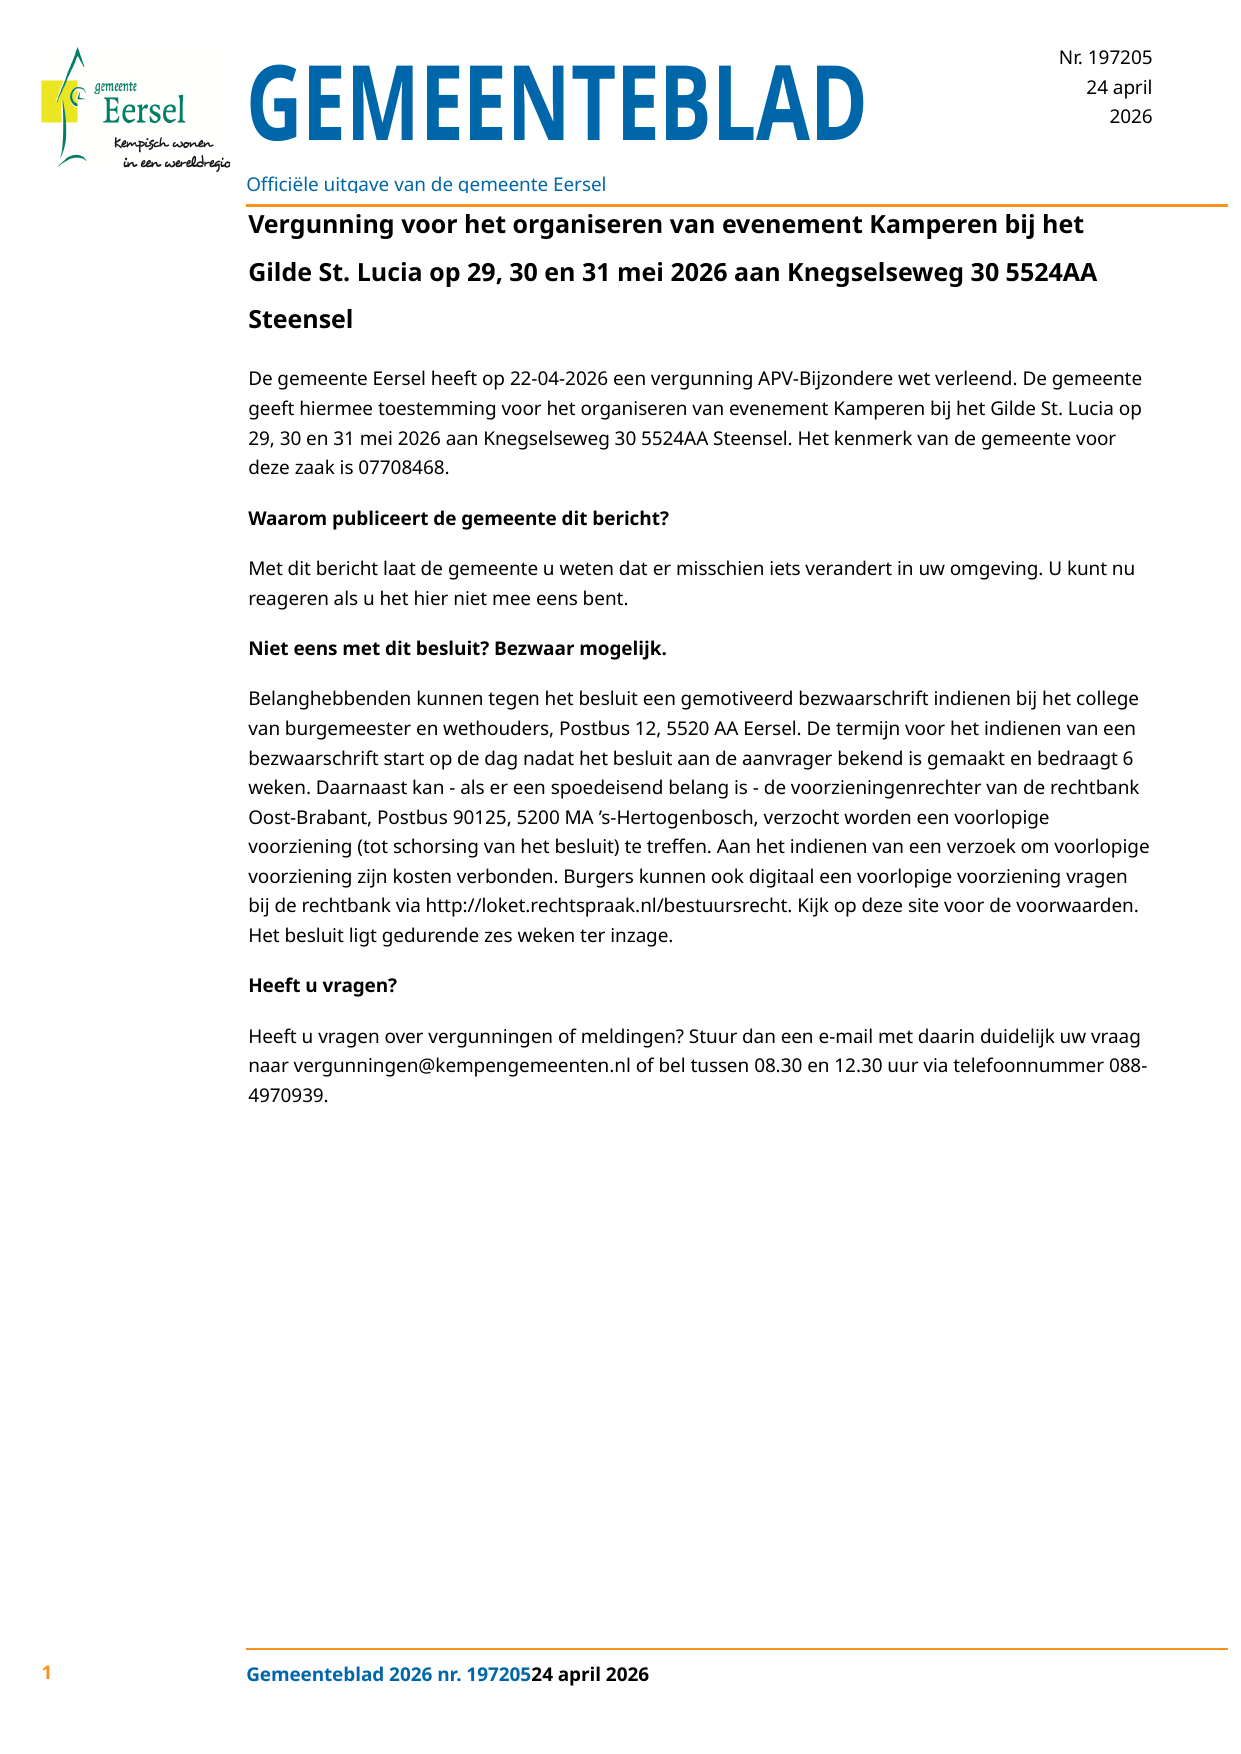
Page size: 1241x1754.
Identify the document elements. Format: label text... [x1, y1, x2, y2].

text Heeft u vragen? [248, 973, 1152, 998]
text Belanghebbenden kunnen tegen het besluit een gemotiveerd bezwaarschrift indienen bij het college van burgemeester en wethouders, Postbus 12, 5520 AA Eersel. De termijn voor het indienen van een bezwaarschrift start op de dag nadat het besluit aan de aanvrager bekend is gemaakt en bedraagt 6 weken. Daarnaast kan - als er een spoedeisend belang is - de voorzieningenrechter van de rechtbank Oost-Brabant, Postbus 90125, 5200 MA ’s-Hertogenbosch, verzocht worden een voorlopige voorziening (tot schorsing van het besluit) te treffen. Aan het indienen van een verzoek om voorlopige voorziening zijn kosten verbonden. Burgers kunnen ook digitaal een voorlopige voorziening vragen bij de rechtbank via http://loket.rechtspraak.nl/bestuursrecht. Kijk op deze site voor de voorwaarden. Het besluit ligt gedurende zes weken ter inzage. [248, 686, 1152, 948]
text Heeft u vragen over vergunningen of meldingen? Stuur dan een e-mail met daarin duidelijk uw vraag naar vergunningen@kempengemeenten.nl of bel tussen 08.30 en 12.30 uur via telefoonnummer 088-4970939. [248, 1023, 1152, 1108]
picture [41, 47, 231, 172]
text De gemeente Eersel heeft op 22-04-2026 een vergunning APV-Bijzondere wet verleend. De gemeente geeft hiermee toestemming voor het organiseren van evenement Kamperen bij het Gilde St. Lucia op 29, 30 en 31 mei 2026 aan Knegselseweg 30 5524AA Steensel. Het kenmerk van de gemeente voor deze zaak is 07708468. [248, 366, 1152, 480]
text Met dit bericht laat de gemeente u weten dat er misschien iets verandert in uw omgeving. U kunt nu reageren als u het hier niet mee eens bent. [248, 555, 1152, 610]
text Vergunning voor het organiseren van evenement Kamperen bij het Gilde St. Lucia op 29, 30 en 31 mei 2026 aan Knegselseweg 30 5524AA Steensel [248, 207, 1152, 336]
text Waarom publiceert de gemeente dit bericht? [248, 505, 1152, 530]
text Niet eens met dit besluit? Bezwaar mogelijk. [248, 635, 1152, 661]
